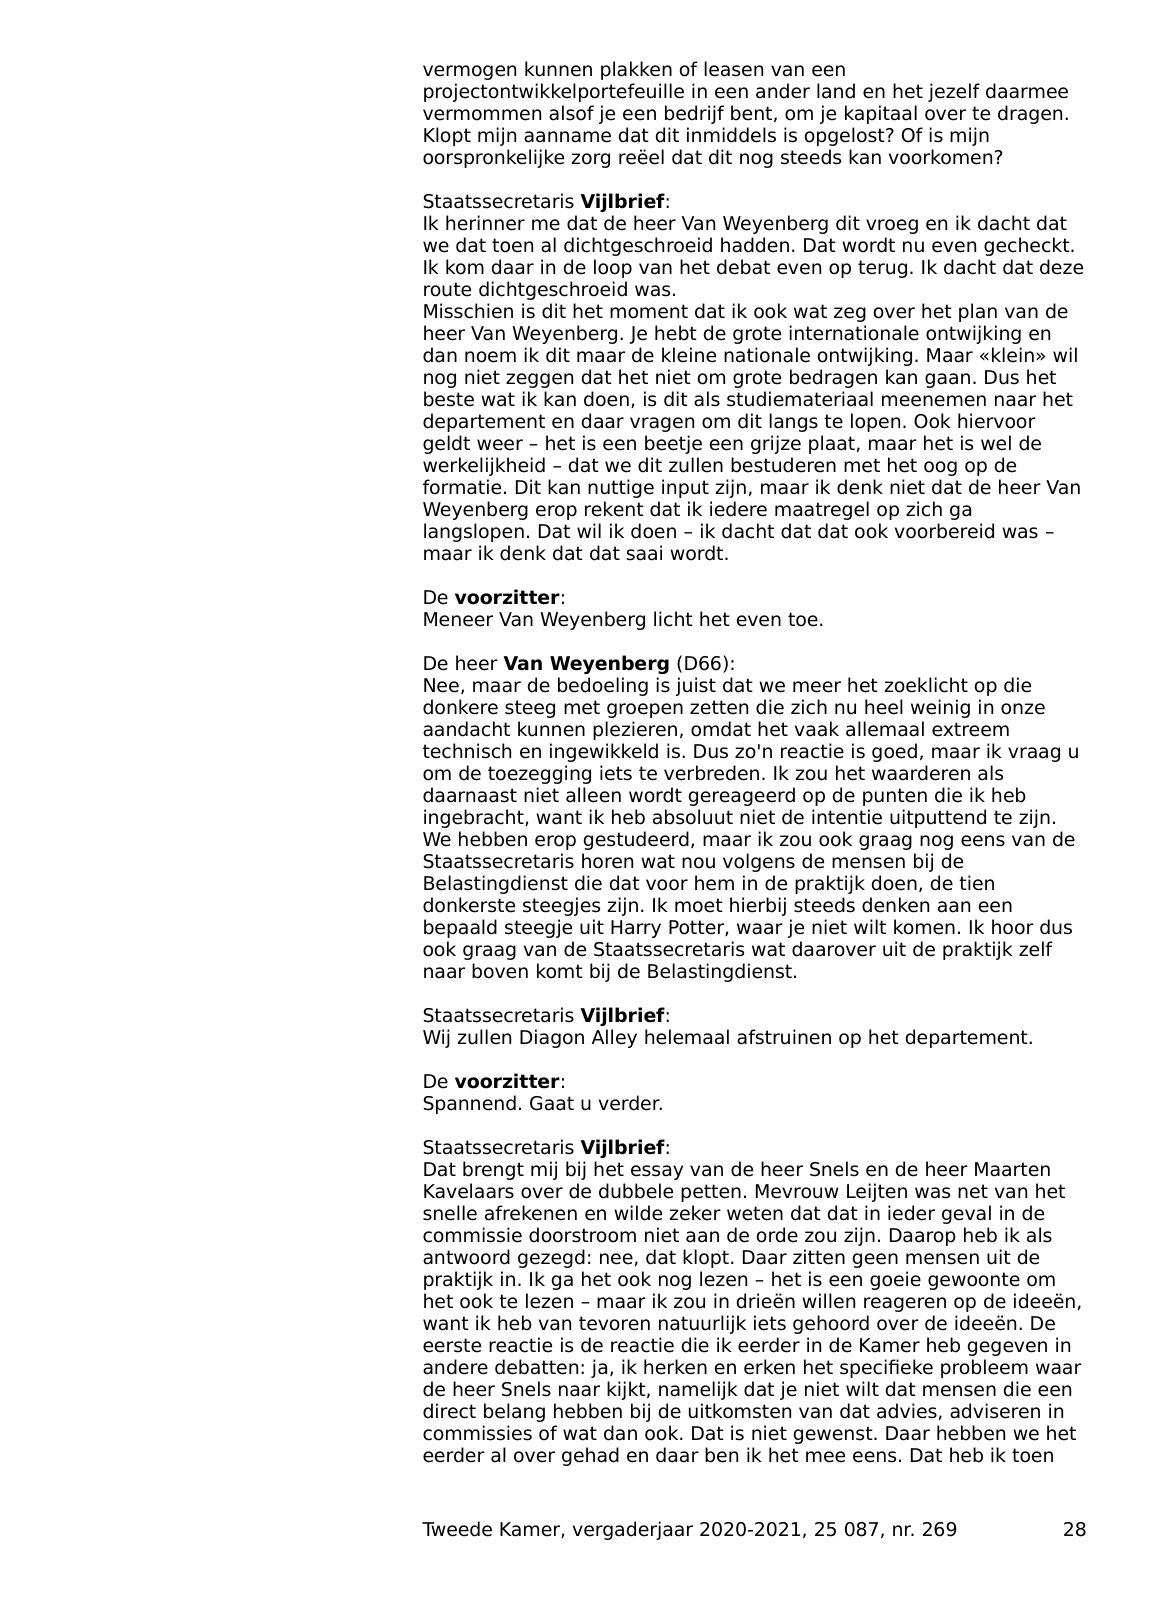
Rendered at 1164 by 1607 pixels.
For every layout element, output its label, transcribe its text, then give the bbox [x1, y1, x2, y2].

text Staatssecretaris Vijlbrief: [422, 1005, 1087, 1027]
text De heer Van Weyenberg (D66): [422, 653, 1087, 675]
text Misschien is dit het moment dat ik ook wat zeg over het plan van de heer Van Weyenberg. Je hebt de grote internationale ontwijking en dan noem ik dit maar de kleine nationale ontwijking. Maar «klein» wil nog niet zeggen dat het niet om grote bedragen kan gaan. Dus het beste wat ik kan doen, is dit als studiemateriaal meenemen naar het departement en daar vragen om dit langs te lopen. Ook hiervoor geldt weer – het is een beetje een grijze plaat, maar het is wel de werkelijkheid – dat we dit zullen bestuderen met het oog op de formatie. Dit kan nuttige input zijn, maar ik denk niet dat de heer Van Weyenberg erop rekent dat ik iedere maatregel op zich ga langslopen. Dat wil ik doen – ik dacht dat dat ook voorbereid was – maar ik denk dat dat saai wordt. [422, 301, 1087, 565]
text Staatssecretaris Vijlbrief: [422, 1137, 1087, 1159]
text Dat brengt mij bij het essay van de heer Snels en de heer Maarten Kavelaars over de dubbele petten. Mevrouw Leijten was net van het snelle afrekenen en wilde zeker weten dat dat in ieder geval in de commissie doorstroom niet aan de orde zou zijn. Daarop heb ik als antwoord gezegd: nee, dat klopt. Daar zitten geen mensen uit de praktijk in. Ik ga het ook nog lezen – het is een goeie gewoonte om het ook te lezen – maar ik zou in drieën willen reageren op de ideeën, want ik heb van tevoren natuurlijk iets gehoord over de ideeën. De eerste reactie is de reactie die ik eerder in de Kamer heb gegeven in andere debatten: ja, ik herken en erken het specifieke probleem waar de heer Snels naar kijkt, namelijk dat je niet wilt dat mensen die een direct belang hebben bij de uitkomsten van dat advies, adviseren in commissies of wat dan ook. Dat is niet gewenst. Daar hebben we het eerder al over gehad en daar ben ik het mee eens. Dat heb ik toen [422, 1159, 1087, 1467]
text Nee, maar de bedoeling is juist dat we meer het zoeklicht op die donkere steeg met groepen zetten die zich nu heel weinig in onze aandacht kunnen plezieren, omdat het vaak allemaal extreem technisch en ingewikkeld is. Dus zo'n reactie is goed, maar ik vraag u om de toezegging iets te verbreden. Ik zou het waarderen als daarnaast niet alleen wordt gereageerd op de punten die ik heb ingebracht, want ik heb absoluut niet de intentie uitputtend te zijn. We hebben erop gestudeerd, maar ik zou ook graag nog eens van de Staatssecretaris horen wat nou volgens de mensen bij de Belastingdienst die dat voor hem in de praktijk doen, de tien donkerste steegjes zijn. Ik moet hierbij steeds denken aan een bepaald steegje uit Harry Potter, waar je niet wilt komen. Ik hoor dus ook graag van de Staatssecretaris wat daarover uit de praktijk zelf naar boven komt bij de Belastingdienst. [422, 675, 1087, 983]
text Ik herinner me dat de heer Van Weyenberg dit vroeg en ik dacht dat we dat toen al dichtgeschroeid hadden. Dat wordt nu even gecheckt. Ik kom daar in de loop van het debat even op terug. Ik dacht dat deze route dichtgeschroeid was. [422, 213, 1087, 301]
text Staatssecretaris Vijlbrief: [422, 191, 1087, 213]
text De voorzitter: [422, 587, 1087, 609]
text Wij zullen Diagon Alley helemaal afstruinen op het departement. [422, 1027, 1087, 1049]
text Meneer Van Weyenberg licht het even toe. [422, 609, 1087, 631]
text Spannend. Gaat u verder. [422, 1093, 1087, 1115]
text vermogen kunnen plakken of leasen van een projectontwikkelportefeuille in een ander land en het jezelf daarmee vermommen alsof je een bedrijf bent, om je kapitaal over te dragen. Klopt mijn aanname dat dit inmiddels is opgelost? Of is mijn oorspronkelijke zorg reëel dat dit nog steeds kan voorkomen? [422, 59, 1087, 169]
text De voorzitter: [422, 1071, 1087, 1093]
